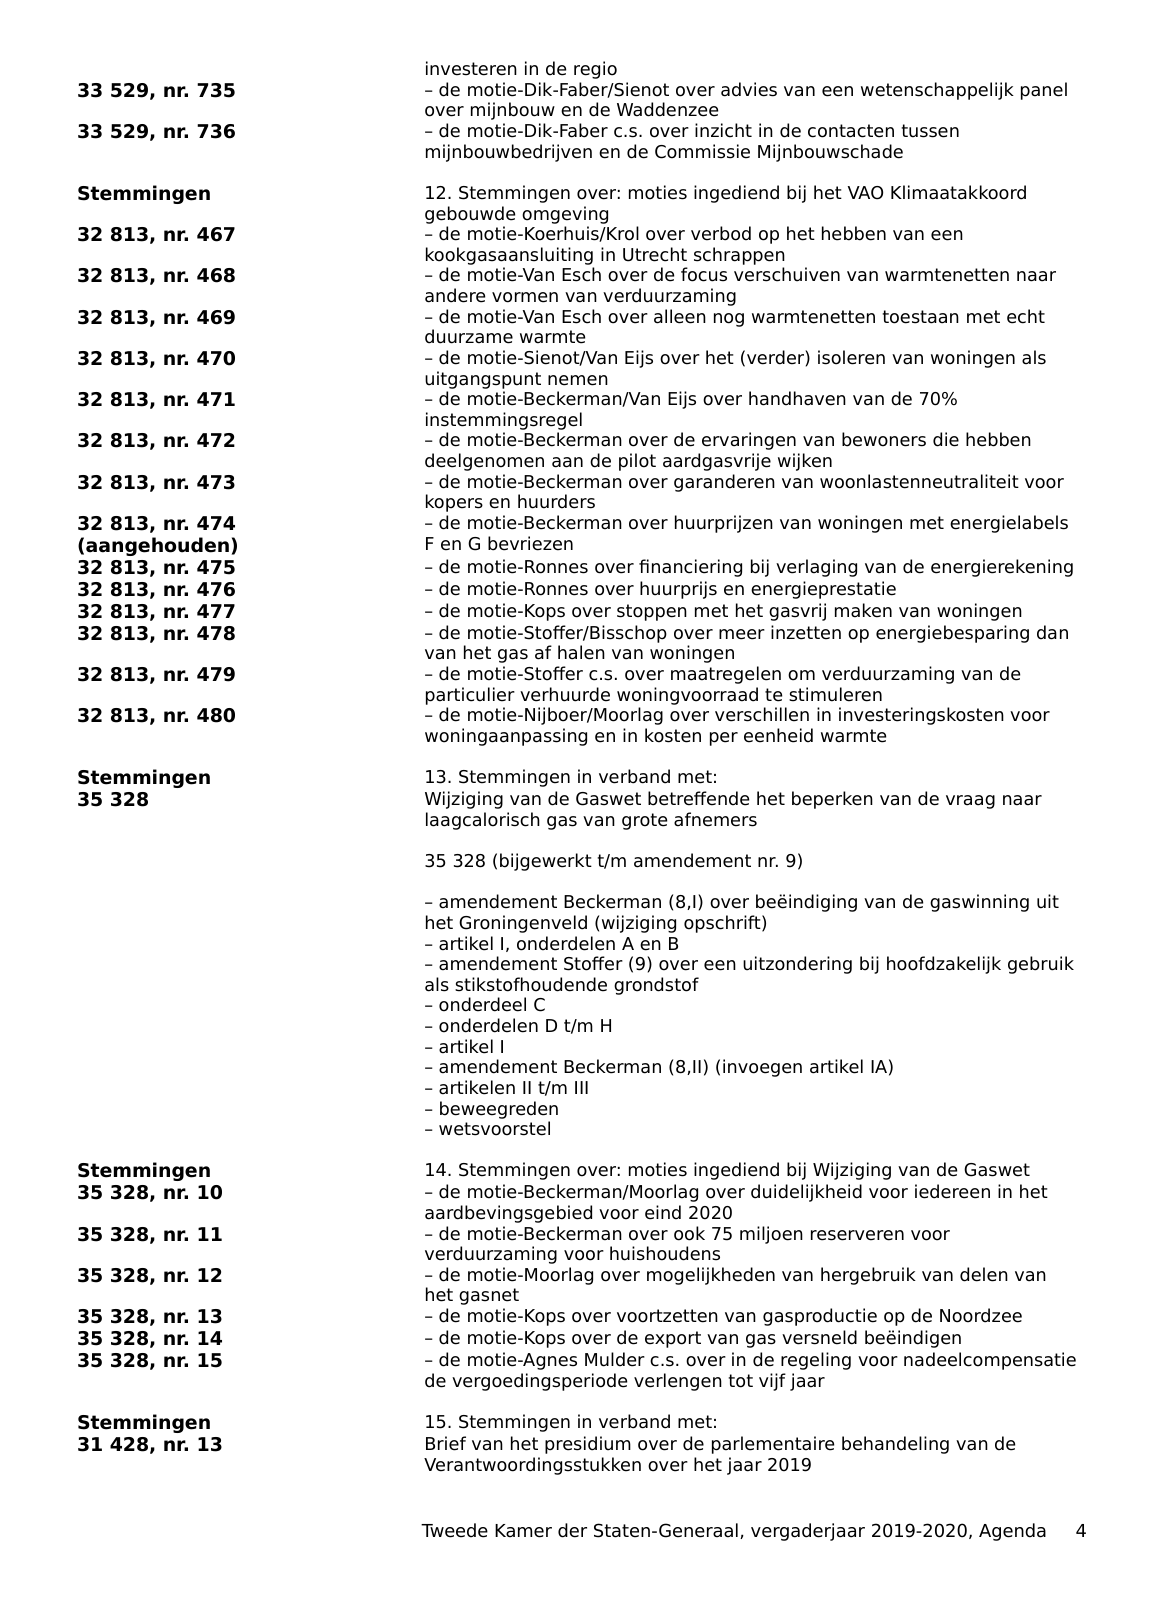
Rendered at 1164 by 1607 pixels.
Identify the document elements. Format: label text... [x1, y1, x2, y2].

table_cell Stemmingen [77, 767, 401, 789]
table_cell [77, 1140, 401, 1160]
table_cell 32 813, nr. 471 [77, 389, 401, 430]
table_cell – amendement Stoffer (9) over een uitzondering bij hoofdzakelijk gebruik als stikstofhoudende grondstof [418, 954, 1087, 995]
table_cell [401, 1160, 418, 1182]
table_cell – de motie-Nijboer/Moorlag over verschillen in investeringskosten voor woningaanpassing en in kosten per eenheid warmte [418, 705, 1087, 746]
table_cell [401, 80, 418, 121]
table_cell [401, 59, 418, 80]
table_cell – de motie-Beckerman/Moorlag over duidelijkheid voor iedereen in het aardbevingsgebied voor eind 2020 [418, 1182, 1087, 1223]
table_cell – artikel I, onderdelen A en B [418, 934, 1087, 954]
table_cell 31 428, nr. 13 [77, 1434, 401, 1475]
table_cell [401, 789, 418, 830]
table_cell [401, 851, 418, 872]
table_cell [77, 1016, 401, 1037]
table_cell 32 813, nr. 469 [77, 307, 401, 348]
table_cell 32 813, nr. 472 [77, 430, 401, 472]
table_cell 32 813, nr. 470 [77, 348, 401, 389]
table_cell [401, 224, 418, 265]
table_cell [401, 601, 418, 623]
table_cell [77, 995, 401, 1016]
table_cell [401, 830, 418, 851]
table_cell [401, 513, 418, 557]
table_cell [401, 1350, 418, 1391]
table_cell [401, 1412, 418, 1434]
table_cell 35 328, nr. 15 [77, 1350, 401, 1391]
table_cell 35 328 (bijgewerkt t/m amendement nr. 9) [418, 851, 1087, 872]
table_cell Stemmingen [77, 183, 401, 224]
table_cell [401, 557, 418, 579]
table_cell [401, 162, 418, 183]
table_cell [401, 1140, 418, 1160]
table_cell [401, 579, 418, 601]
table_cell 32 813, nr. 473 [77, 472, 401, 513]
table_cell [401, 705, 418, 746]
table_cell – de motie-Beckerman over de ervaringen van bewoners die hebben deelgenomen aan de pilot aardgasvrije wijken [418, 430, 1087, 472]
table_cell [77, 162, 401, 183]
table_cell [77, 59, 401, 80]
table_cell – amendement Beckerman (8,II) (invoegen artikel IA) [418, 1057, 1087, 1078]
table_cell [401, 746, 418, 767]
table_cell 32 813, nr. 478 [77, 623, 401, 664]
table_cell [77, 872, 401, 892]
table_cell Stemmingen [77, 1160, 401, 1182]
table_cell [401, 1078, 418, 1098]
table_cell – de motie-Ronnes over huurprijs en energieprestatie [418, 579, 1087, 601]
table_cell [401, 995, 418, 1016]
table_cell [401, 934, 418, 954]
table_cell Wijziging van de Gaswet betreffende het beperken van de vraag naar laagcalorisch gas van grote afnemers [418, 789, 1087, 830]
table_cell [77, 892, 401, 933]
table_cell 35 328, nr. 10 [77, 1182, 401, 1223]
table_cell [401, 472, 418, 513]
table_cell [418, 746, 1087, 767]
table_cell 35 328, nr. 13 [77, 1306, 401, 1328]
table_cell – de motie-Beckerman over ook 75 miljoen reserveren voor verduurzaming voor huishoudens [418, 1224, 1087, 1265]
table_cell – de motie-Kops over stoppen met het gasvrij maken van woningen [418, 601, 1087, 623]
table_cell 33 529, nr. 736 [77, 121, 401, 162]
table_cell – de motie-Van Esch over alleen nog warmtenetten toestaan met echt duurzame warmte [418, 307, 1087, 348]
table_cell [401, 1182, 418, 1223]
table_cell – wetsvoorstel [418, 1119, 1087, 1140]
table_cell 14. Stemmingen over: moties ingediend bij Wijziging van de Gaswet [418, 1160, 1087, 1182]
table_cell [77, 1099, 401, 1119]
table_cell 32 813, nr. 475 [77, 557, 401, 579]
table_cell [401, 307, 418, 348]
table_cell [401, 1119, 418, 1140]
table_cell – de motie-Dik-Faber c.s. over inzicht in de contacten tussen mijnbouwbedrijven en de Commissie Mijnbouwschade [418, 121, 1087, 162]
table_cell – de motie-Agnes Mulder c.s. over in de regeling voor nadeelcompensatie de vergoedingsperiode verlengen tot vijf jaar [418, 1350, 1087, 1391]
table_cell [77, 1078, 401, 1098]
table_cell 32 813, nr. 480 [77, 705, 401, 746]
table_cell [401, 1099, 418, 1119]
table_cell [401, 1057, 418, 1078]
table_cell 35 328, nr. 11 [77, 1224, 401, 1265]
table_cell 32 813, nr. 467 [77, 224, 401, 265]
table_cell [77, 934, 401, 954]
table_cell [401, 1328, 418, 1350]
table_cell [401, 430, 418, 472]
table_cell 35 328, nr. 14 [77, 1328, 401, 1350]
table_cell [418, 1140, 1087, 1160]
table_cell – de motie-Sienot/Van Eijs over het (verder) isoleren van woningen als uitgangspunt nemen [418, 348, 1087, 389]
table_cell 15. Stemmingen in verband met: [418, 1412, 1087, 1434]
table_cell [401, 954, 418, 995]
table_cell – de motie-Kops over de export van gas versneld beëindigen [418, 1328, 1087, 1350]
table_cell [77, 1057, 401, 1078]
table_cell [77, 1391, 401, 1412]
table_cell [401, 1306, 418, 1328]
table_cell [401, 183, 418, 224]
table_cell – de motie-Beckerman over garanderen van woonlastenneutraliteit voor kopers en huurders [418, 472, 1087, 513]
table_cell [77, 746, 401, 767]
table_cell – amendement Beckerman (8,I) over beëindiging van de gaswinning uit het Groningenveld (wijziging opschrift) [418, 892, 1087, 933]
table_cell 13. Stemmingen in verband met: [418, 767, 1087, 789]
table_cell [401, 623, 418, 664]
table_cell 32 813, nr. 479 [77, 664, 401, 705]
table_cell [401, 1224, 418, 1265]
table_cell – de motie-Stoffer/Bisschop over meer inzetten op energiebesparing dan van het gas af halen van woningen [418, 623, 1087, 664]
table_cell [418, 1391, 1087, 1412]
table_cell [401, 664, 418, 705]
table_cell [77, 1037, 401, 1057]
table_cell 35 328, nr. 12 [77, 1265, 401, 1306]
table_cell investeren in de regio [418, 59, 1087, 80]
table_cell [401, 1434, 418, 1475]
table_cell [401, 121, 418, 162]
table_cell – de motie-Van Esch over de focus verschuiven van warmtenetten naar andere vormen van verduurzaming [418, 265, 1087, 307]
table_cell – artikelen II t/m III [418, 1078, 1087, 1098]
table_cell [77, 851, 401, 872]
table_cell [401, 265, 418, 307]
table_cell 32 813, nr. 477 [77, 601, 401, 623]
table_cell – artikel I [418, 1037, 1087, 1057]
table_cell [418, 830, 1087, 851]
table_cell – de motie-Dik-Faber/Sienot over advies van een wetenschappelijk panel over mijnbouw en de Waddenzee [418, 80, 1087, 121]
table_cell – beweegreden [418, 1099, 1087, 1119]
table_cell [401, 872, 418, 892]
table_cell [401, 1037, 418, 1057]
table_cell [401, 1016, 418, 1037]
table_cell [401, 1265, 418, 1306]
table_cell [418, 872, 1087, 892]
table_cell 32 813, nr. 468 [77, 265, 401, 307]
table_cell – de motie-Moorlag over mogelijkheden van hergebruik van delen van het gasnet [418, 1265, 1087, 1306]
table_cell – de motie-Beckerman/Van Eijs over handhaven van de 70% instemmingsregel [418, 389, 1087, 430]
table_cell – de motie-Beckerman over huurprijzen van woningen met energielabels F en G bevriezen [418, 513, 1087, 557]
table_cell 12. Stemmingen over: moties ingediend bij het VAO Klimaatakkoord gebouwde omgeving [418, 183, 1087, 224]
table_cell 32 813, nr. 476 [77, 579, 401, 601]
table_cell [77, 954, 401, 995]
table_cell [418, 162, 1087, 183]
table_cell [401, 348, 418, 389]
table_cell – onderdeel C [418, 995, 1087, 1016]
table_cell – onderdelen D t/m H [418, 1016, 1087, 1037]
table_cell [401, 767, 418, 789]
table_cell [77, 830, 401, 851]
table_cell [401, 1391, 418, 1412]
table_cell – de motie-Stoffer c.s. over maatregelen om verduurzaming van de particulier verhuurde woningvoorraad te stimuleren [418, 664, 1087, 705]
table_cell 35 328 [77, 789, 401, 830]
table_cell – de motie-Kops over voortzetten van gasproductie op de Noordzee [418, 1306, 1087, 1328]
table_cell Stemmingen [77, 1412, 401, 1434]
table_cell Brief van het presidium over de parlementaire behandeling van de Verantwoordingsstukken over het jaar 2019 [418, 1434, 1087, 1475]
table_cell 32 813, nr. 474 (aangehouden) [77, 513, 401, 557]
table_cell 33 529, nr. 735 [77, 80, 401, 121]
table_cell [401, 389, 418, 430]
table_cell [77, 1119, 401, 1140]
table_cell – de motie-Ronnes over financiering bij verlaging van de energierekening [418, 557, 1087, 579]
table_cell [401, 892, 418, 933]
table_cell – de motie-Koerhuis/Krol over verbod op het hebben van een kookgasaansluiting in Utrecht schrappen [418, 224, 1087, 265]
